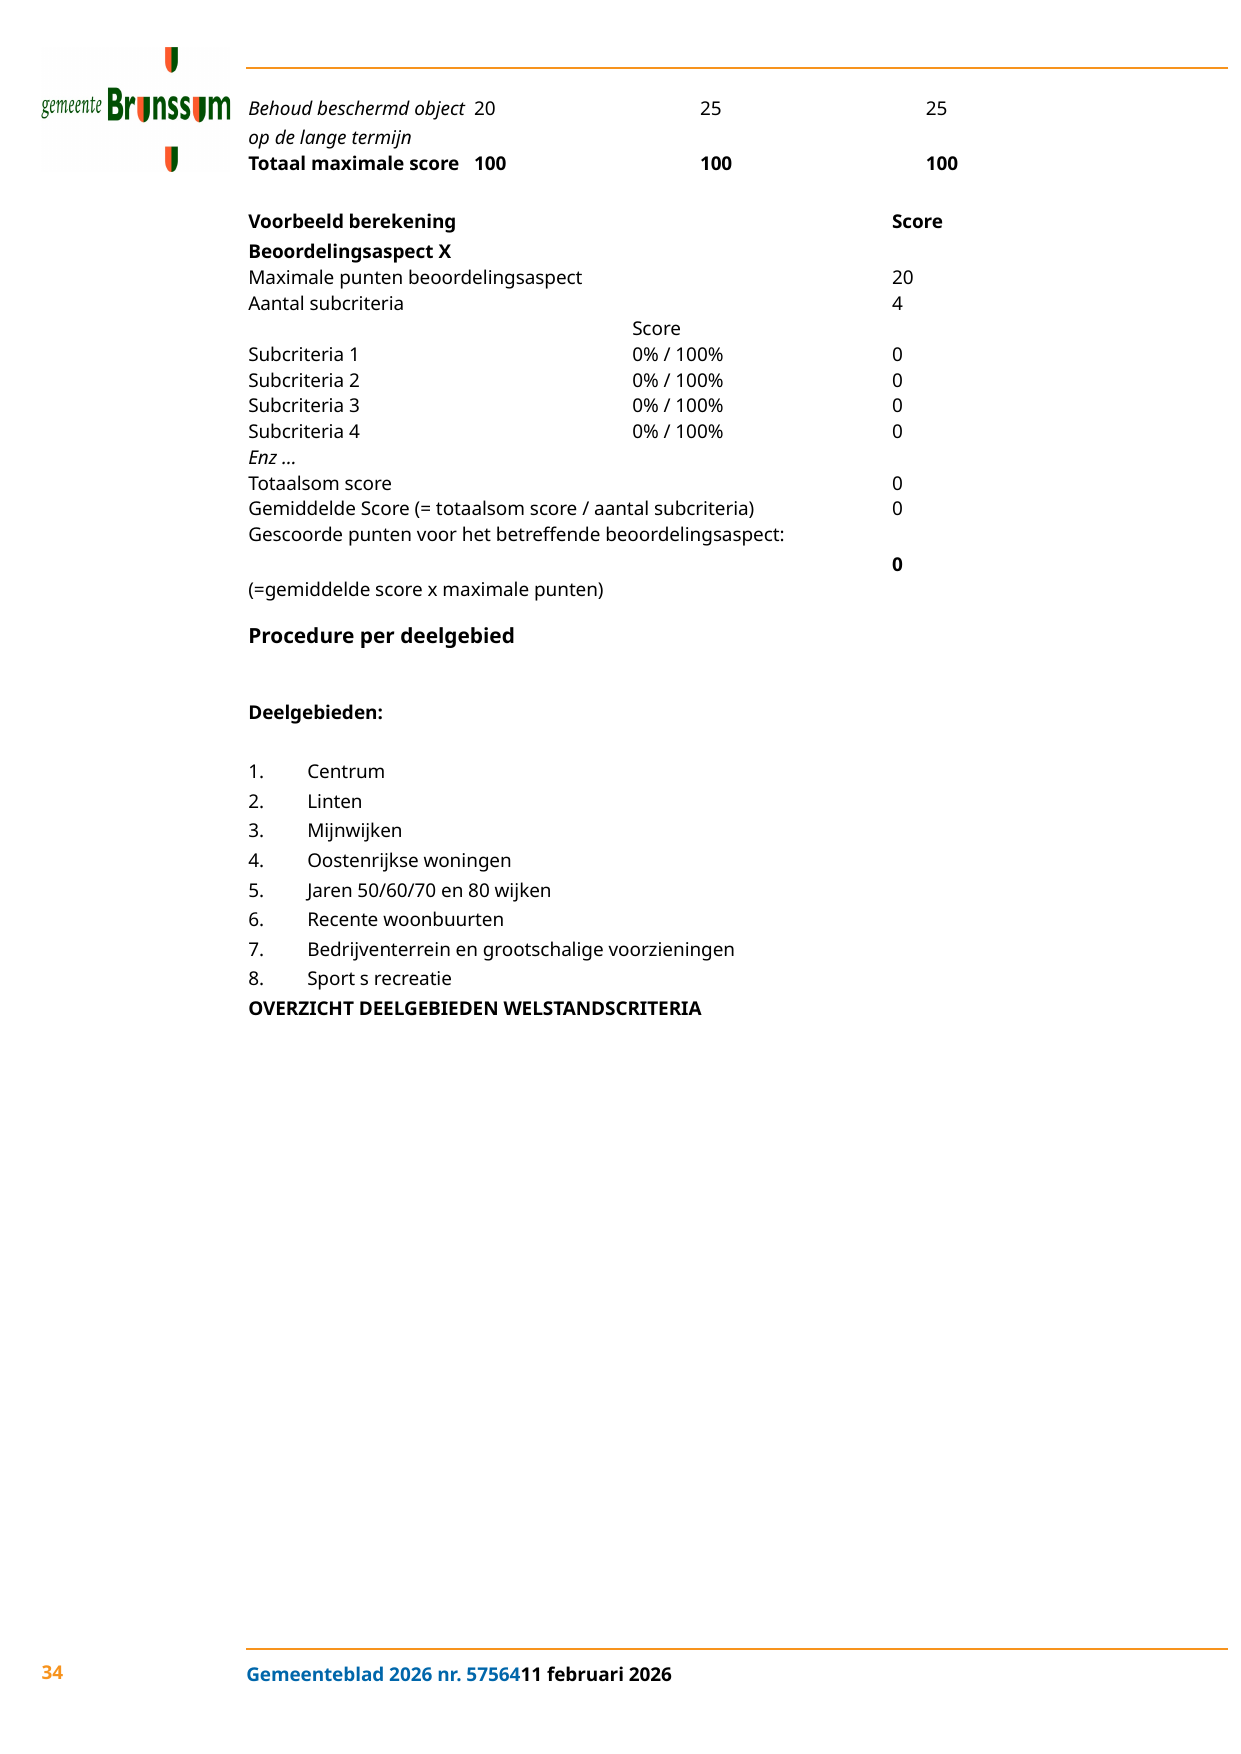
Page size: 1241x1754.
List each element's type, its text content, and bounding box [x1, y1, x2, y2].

table_cell Score [632, 316, 892, 341]
table_cell 0% / 100% [632, 393, 892, 418]
table_cell 20 [892, 264, 1152, 290]
list Oostenrijkse woningen [248, 847, 1152, 873]
table_cell [632, 470, 892, 496]
table_cell 0 [892, 470, 1152, 496]
table_cell 4 [892, 290, 1152, 316]
table_cell 0% / 100% [632, 341, 892, 367]
list Sport s recreatie [248, 966, 1152, 991]
list Linten [248, 788, 1152, 814]
table_cell Gemiddelde Score (= totaalsom score / aantal subcriteria) [248, 496, 892, 521]
table_cell Gescoorde punten voor het betreffende beoordelingsaspect: [248, 521, 892, 577]
table_header [632, 209, 892, 264]
table_cell 0% / 100% [632, 419, 892, 444]
table_cell [892, 316, 1152, 341]
table_cell [892, 444, 1152, 470]
picture [41, 47, 231, 172]
table_cell 100 [474, 150, 700, 176]
table_cell Behoud beschermd object op de lange termijn [248, 95, 474, 150]
table_cell [892, 577, 1152, 602]
table_cell 25 [926, 95, 1152, 150]
text Deelgebieden: [248, 699, 1152, 725]
table_cell Totaalsom score [248, 470, 632, 496]
text OVERZICHT DEELGEBIEDEN WELSTANDSCRITERIA [248, 995, 1152, 1021]
table_cell [248, 316, 632, 341]
table_cell 25 [700, 95, 926, 150]
table_cell 0 [892, 521, 1152, 577]
list Recente woonbuurten [248, 906, 1152, 932]
table_cell Totaal maximale score [248, 150, 474, 176]
table_cell Subcriteria 3 [248, 393, 632, 418]
table_cell 100 [926, 150, 1152, 176]
table_cell 0% / 100% [632, 367, 892, 393]
table_cell Subcriteria 1 [248, 341, 632, 367]
table_cell Enz … [248, 444, 632, 470]
table_header Score [892, 209, 1152, 264]
table_cell Aantal subcriteria [248, 290, 632, 316]
table_header Voorbeeld berekening Beoordelingsaspect X [248, 209, 632, 264]
table_cell Subcriteria 4 [248, 419, 632, 444]
table_cell 100 [700, 150, 926, 176]
table_cell 0 [892, 419, 1152, 444]
list Mijnwijken [248, 818, 1152, 843]
table_cell 0 [892, 496, 1152, 521]
table_cell 0 [892, 341, 1152, 367]
table_cell [632, 290, 892, 316]
list Bedrijventerrein en grootschalige voorzieningen [248, 936, 1152, 962]
table_cell 0 [892, 367, 1152, 393]
text Procedure per deelgebied [248, 622, 1152, 650]
table_cell (=gemiddelde score x maximale punten) [248, 577, 892, 602]
list Jaren 50/60/70 en 80 wijken [248, 877, 1152, 903]
table_cell 0 [892, 393, 1152, 418]
table_cell [632, 264, 892, 290]
list Centrum [248, 758, 1152, 784]
table_cell Maximale punten beoordelingsaspect [248, 264, 632, 290]
table_cell Subcriteria 2 [248, 367, 632, 393]
table_cell 20 [474, 95, 700, 150]
table_cell [632, 444, 892, 470]
